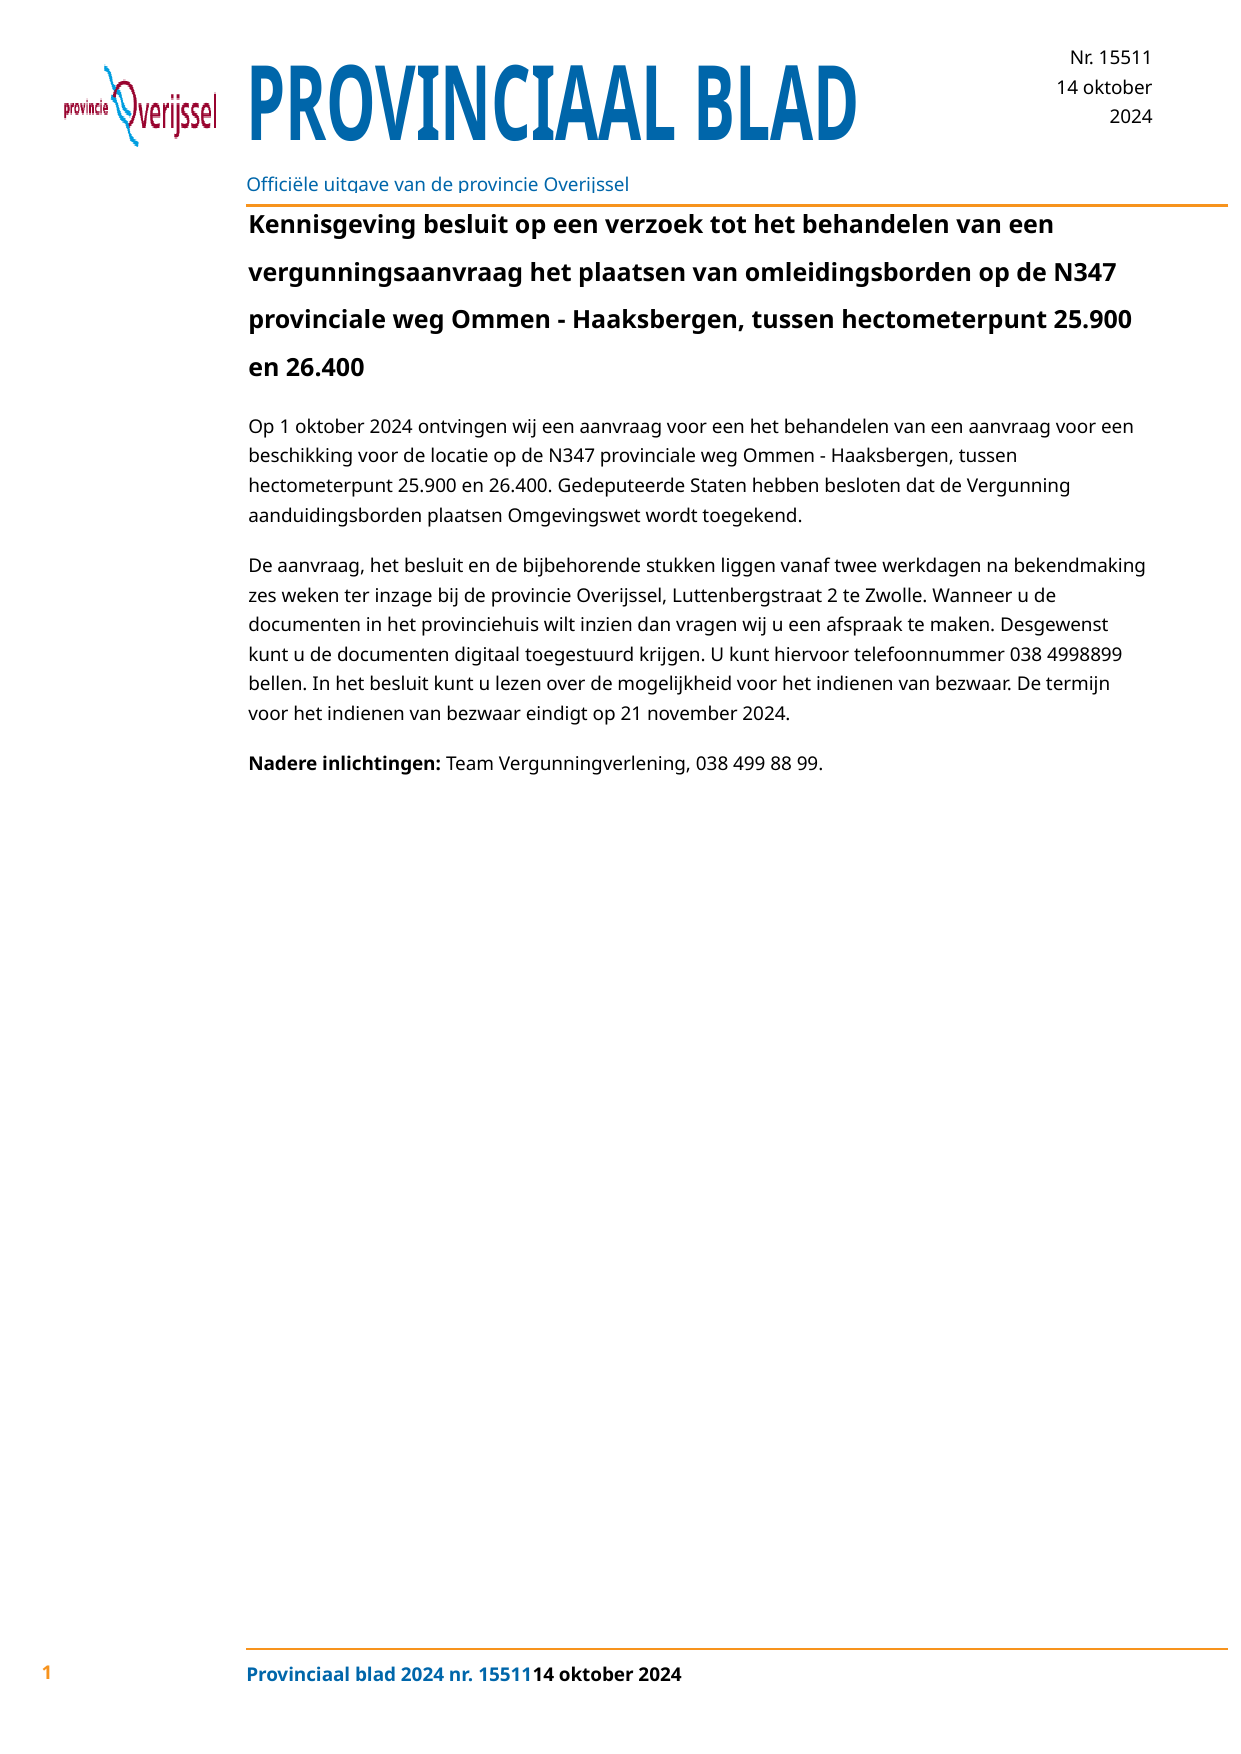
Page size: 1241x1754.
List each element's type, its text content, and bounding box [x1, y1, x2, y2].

text Op 1 oktober 2024 ontvingen wij een aanvraag voor een het behandelen van een aanvraag voor een beschikking voor de locatie op de N347 provinciale weg Ommen - Haaksbergen, tussen hectometerpunt 25.900 en 26.400. Gedeputeerde Staten hebben besloten dat de Vergunning aanduidingsborden plaatsen Omgevingswet wordt toegekend. [248, 413, 1152, 528]
text De aanvraag, het besluit en de bijbehorende stukken liggen vanaf twee werkdagen na bekendmaking zes weken ter inzage bij de provincie Overijssel, Luttenbergstraat 2 te Zwolle. Wanneer u de documenten in het provinciehuis wilt inzien dan vragen wij u een afspraak te maken. Desgewenst kunt u de documenten digitaal toegestuurd krijgen. U kunt hiervoor telefoonnummer 038 4998899 bellen. In het besluit kunt u lezen over de mogelijkheid voor het indienen van bezwaar. De termijn voor het indienen van bezwaar eindigt op 21 november 2024. [248, 552, 1152, 726]
text Kennisgeving besluit op een verzoek tot het behandelen van een vergunningsaanvraag het plaatsen van omleidingsborden op de N347 provinciale weg Ommen - Haaksbergen, tussen hectometerpunt 25.900 en 26.400 [248, 207, 1152, 384]
picture [41, 47, 231, 172]
text Nadere inlichtingen: Team Vergunningverlening, 038 499 88 99. [248, 751, 1152, 776]
